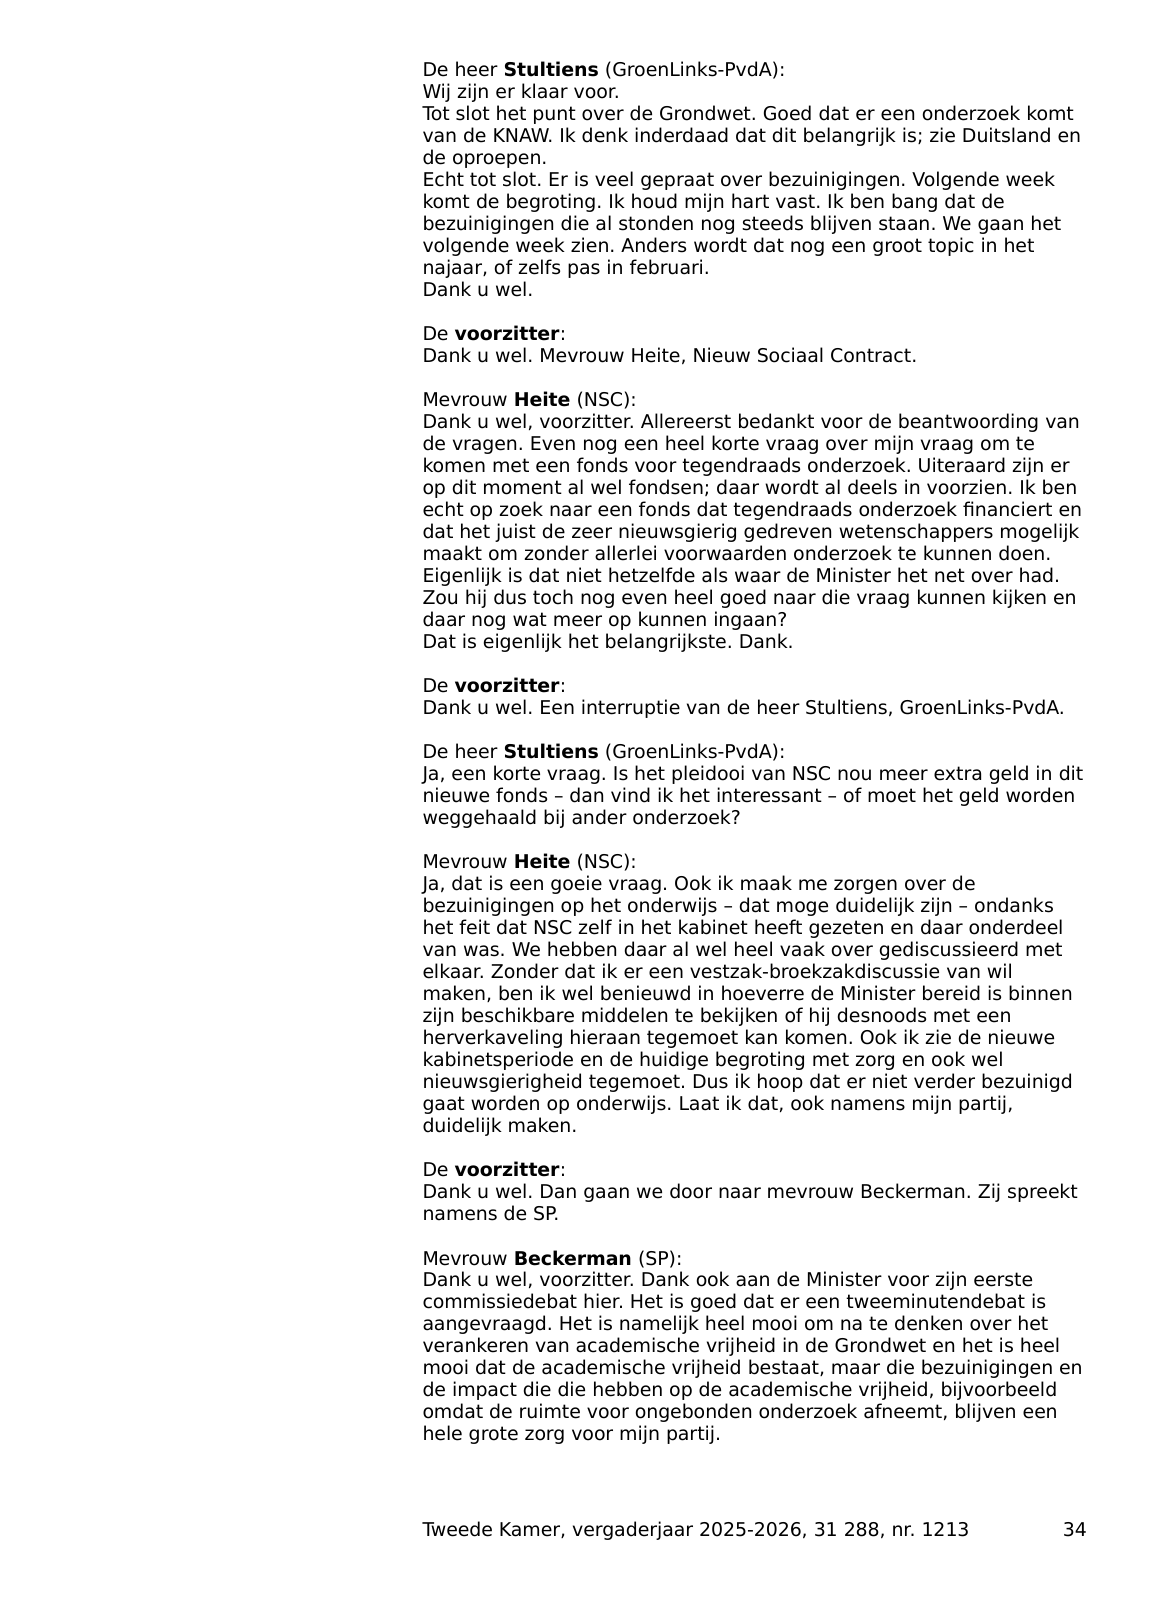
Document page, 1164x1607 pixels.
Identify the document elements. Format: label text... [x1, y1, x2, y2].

text Mevrouw Beckerman (SP): [422, 1247, 1087, 1269]
text Dat is eigenlijk het belangrijkste. Dank. [422, 631, 1087, 653]
text De voorzitter: [422, 675, 1087, 697]
text Mevrouw Heite (NSC): [422, 389, 1087, 411]
text Ja, een korte vraag. Is het pleidooi van NSC nou meer extra geld in dit nieuwe fonds – dan vind ik het interessant – of moet het geld worden weggehaald bij ander onderzoek? [422, 763, 1087, 829]
text Dank u wel, voorzitter. Dank ook aan de Minister voor zijn eerste commissiedebat hier. Het is goed dat er een tweeminutendebat is aangevraagd. Het is namelijk heel mooi om na te denken over het verankeren van academische vrijheid in de Grondwet en het is heel mooi dat de academische vrijheid bestaat, maar die bezuinigingen en de impact die die hebben op de academische vrijheid, bijvoorbeeld omdat de ruimte voor ongebonden onderzoek afneemt, blijven een hele grote zorg voor mijn partij. [422, 1269, 1087, 1445]
text De voorzitter: [422, 323, 1087, 345]
text Tot slot het punt over de Grondwet. Goed dat er een onderzoek komt van de KNAW. Ik denk inderdaad dat dit belangrijk is; zie Duitsland en de oproepen. [422, 103, 1087, 169]
text Mevrouw Heite (NSC): [422, 851, 1087, 873]
text Dank u wel. Mevrouw Heite, Nieuw Sociaal Contract. [422, 345, 1087, 367]
text Dank u wel, voorzitter. Allereerst bedankt voor de beantwoording van de vragen. Even nog een heel korte vraag over mijn vraag om te komen met een fonds voor tegendraads onderzoek. Uiteraard zijn er op dit moment al wel fondsen; daar wordt al deels in voorzien. Ik ben echt op zoek naar een fonds dat tegendraads onderzoek financiert en dat het juist de zeer nieuwsgierig gedreven wetenschappers mogelijk maakt om zonder allerlei voorwaarden onderzoek te kunnen doen. Eigenlijk is dat niet hetzelfde als waar de Minister het net over had. Zou hij dus toch nog even heel goed naar die vraag kunnen kijken en daar nog wat meer op kunnen ingaan? [422, 411, 1087, 631]
text Echt tot slot. Er is veel gepraat over bezuinigingen. Volgende week komt de begroting. Ik houd mijn hart vast. Ik ben bang dat de bezuinigingen die al stonden nog steeds blijven staan. We gaan het volgende week zien. Anders wordt dat nog een groot topic in het najaar, of zelfs pas in februari. [422, 169, 1087, 279]
text Dank u wel. Een interruptie van de heer Stultiens, GroenLinks-PvdA. [422, 697, 1087, 719]
text De heer Stultiens (GroenLinks-PvdA): [422, 741, 1087, 763]
text Dank u wel. Dan gaan we door naar mevrouw Beckerman. Zij spreekt namens de SP. [422, 1181, 1087, 1225]
text De heer Stultiens (GroenLinks-PvdA): [422, 59, 1087, 81]
text Ja, dat is een goeie vraag. Ook ik maak me zorgen over de bezuinigingen op het onderwijs – dat moge duidelijk zijn – ondanks het feit dat NSC zelf in het kabinet heeft gezeten en daar onderdeel van was. We hebben daar al wel heel vaak over gediscussieerd met elkaar. Zonder dat ik er een vestzak-broekzakdiscussie van wil maken, ben ik wel benieuwd in hoeverre de Minister bereid is binnen zijn beschikbare middelen te bekijken of hij desnoods met een herverkaveling hieraan tegemoet kan komen. Ook ik zie de nieuwe kabinetsperiode en de huidige begroting met zorg en ook wel nieuwsgierigheid tegemoet. Dus ik hoop dat er niet verder bezuinigd gaat worden op onderwijs. Laat ik dat, ook namens mijn partij, duidelijk maken. [422, 873, 1087, 1137]
text De voorzitter: [422, 1159, 1087, 1181]
text Wij zijn er klaar voor. [422, 81, 1087, 103]
text Dank u wel. [422, 279, 1087, 301]
